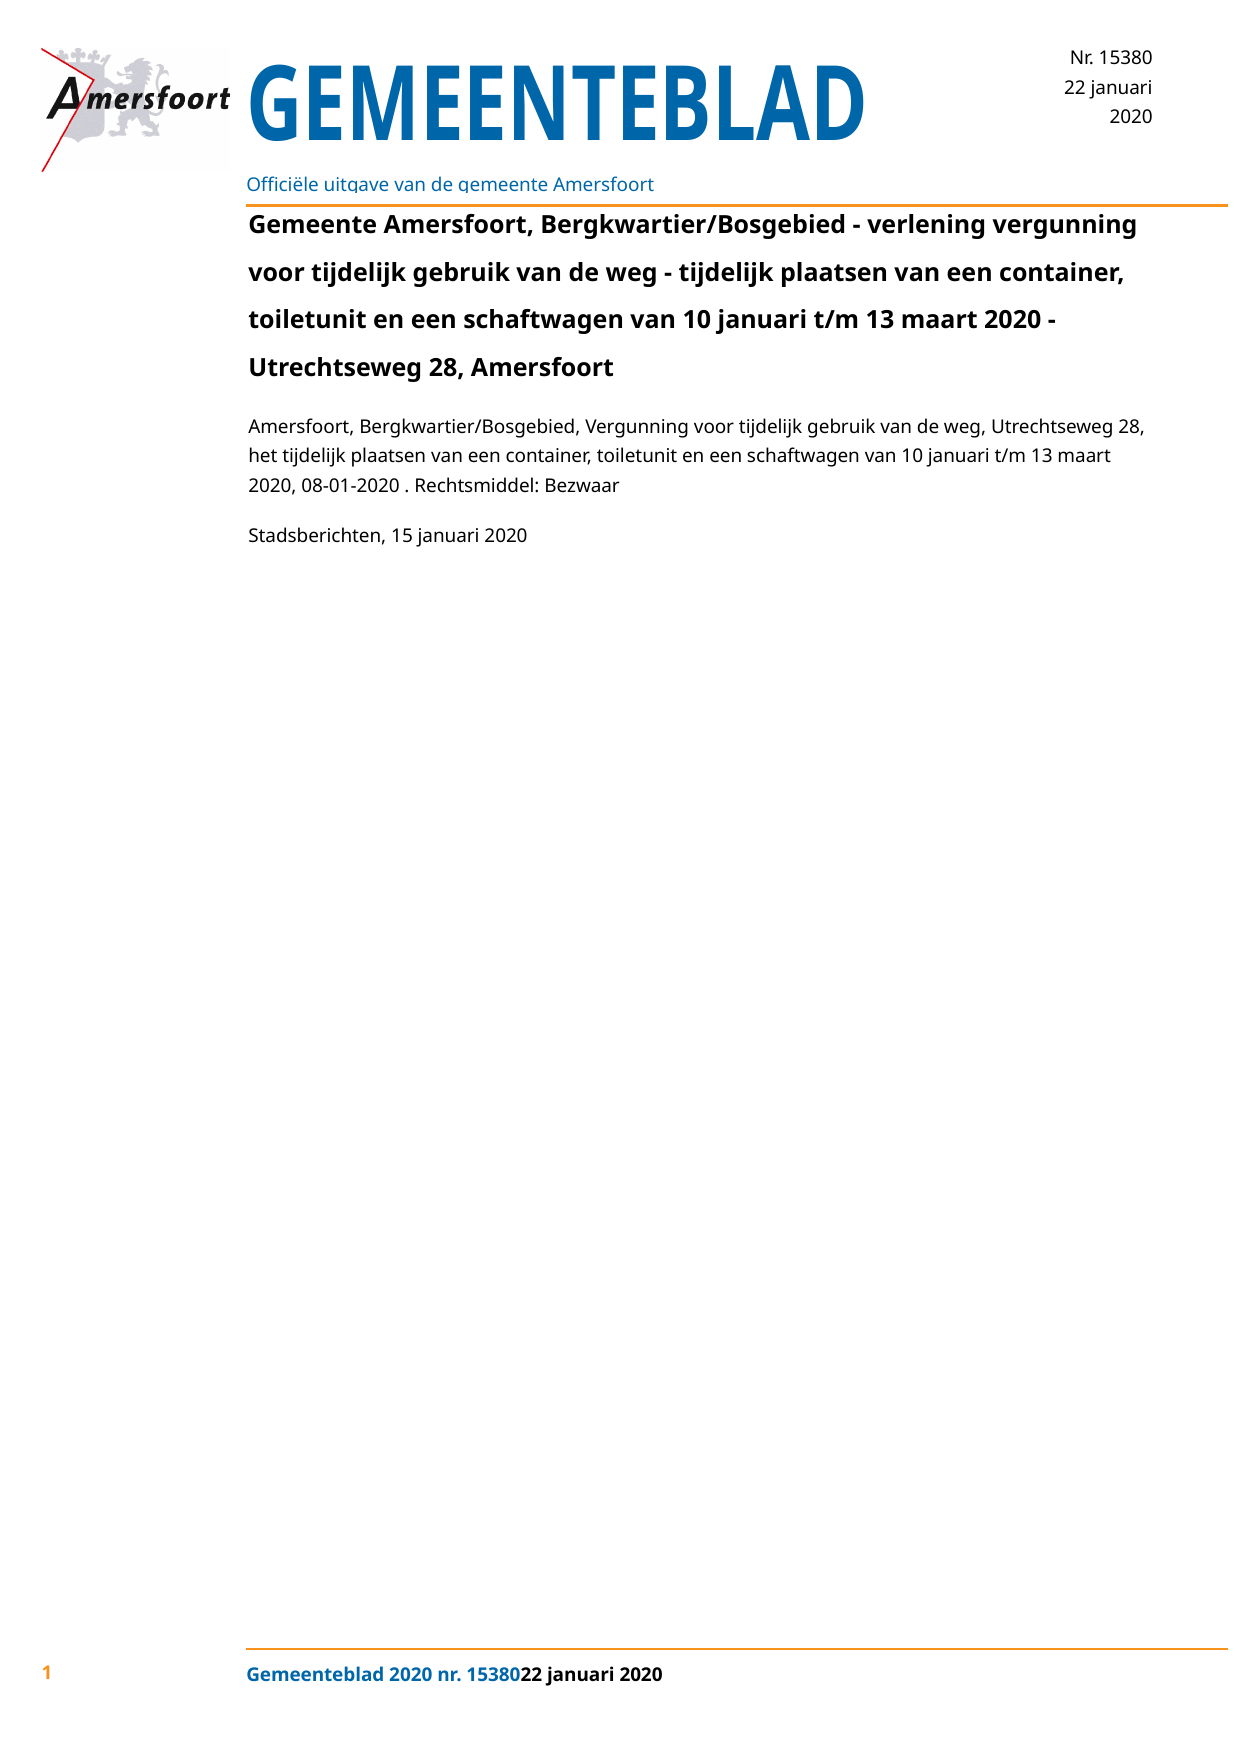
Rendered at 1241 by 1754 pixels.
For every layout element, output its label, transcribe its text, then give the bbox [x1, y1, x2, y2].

text Stadsberichten, 15 januari 2020 [248, 523, 1152, 548]
text Gemeente Amersfoort, Bergkwartier/Bosgebied - verlening vergunning voor tijdelijk gebruik van de weg - tijdelijk plaatsen van een container, toiletunit en een schaftwagen van 10 januari t/m 13 maart 2020 - Utrechtseweg 28, Amersfoort [248, 207, 1152, 384]
picture [41, 47, 231, 172]
text Amersfoort, Bergkwartier/Bosgebied, Vergunning voor tijdelijk gebruik van de weg, Utrechtseweg 28, het tijdelijk plaatsen van een container, toiletunit en een schaftwagen van 10 januari t/m 13 maart 2020, 08-01-2020 . Rechtsmiddel: Bezwaar [248, 413, 1152, 498]
